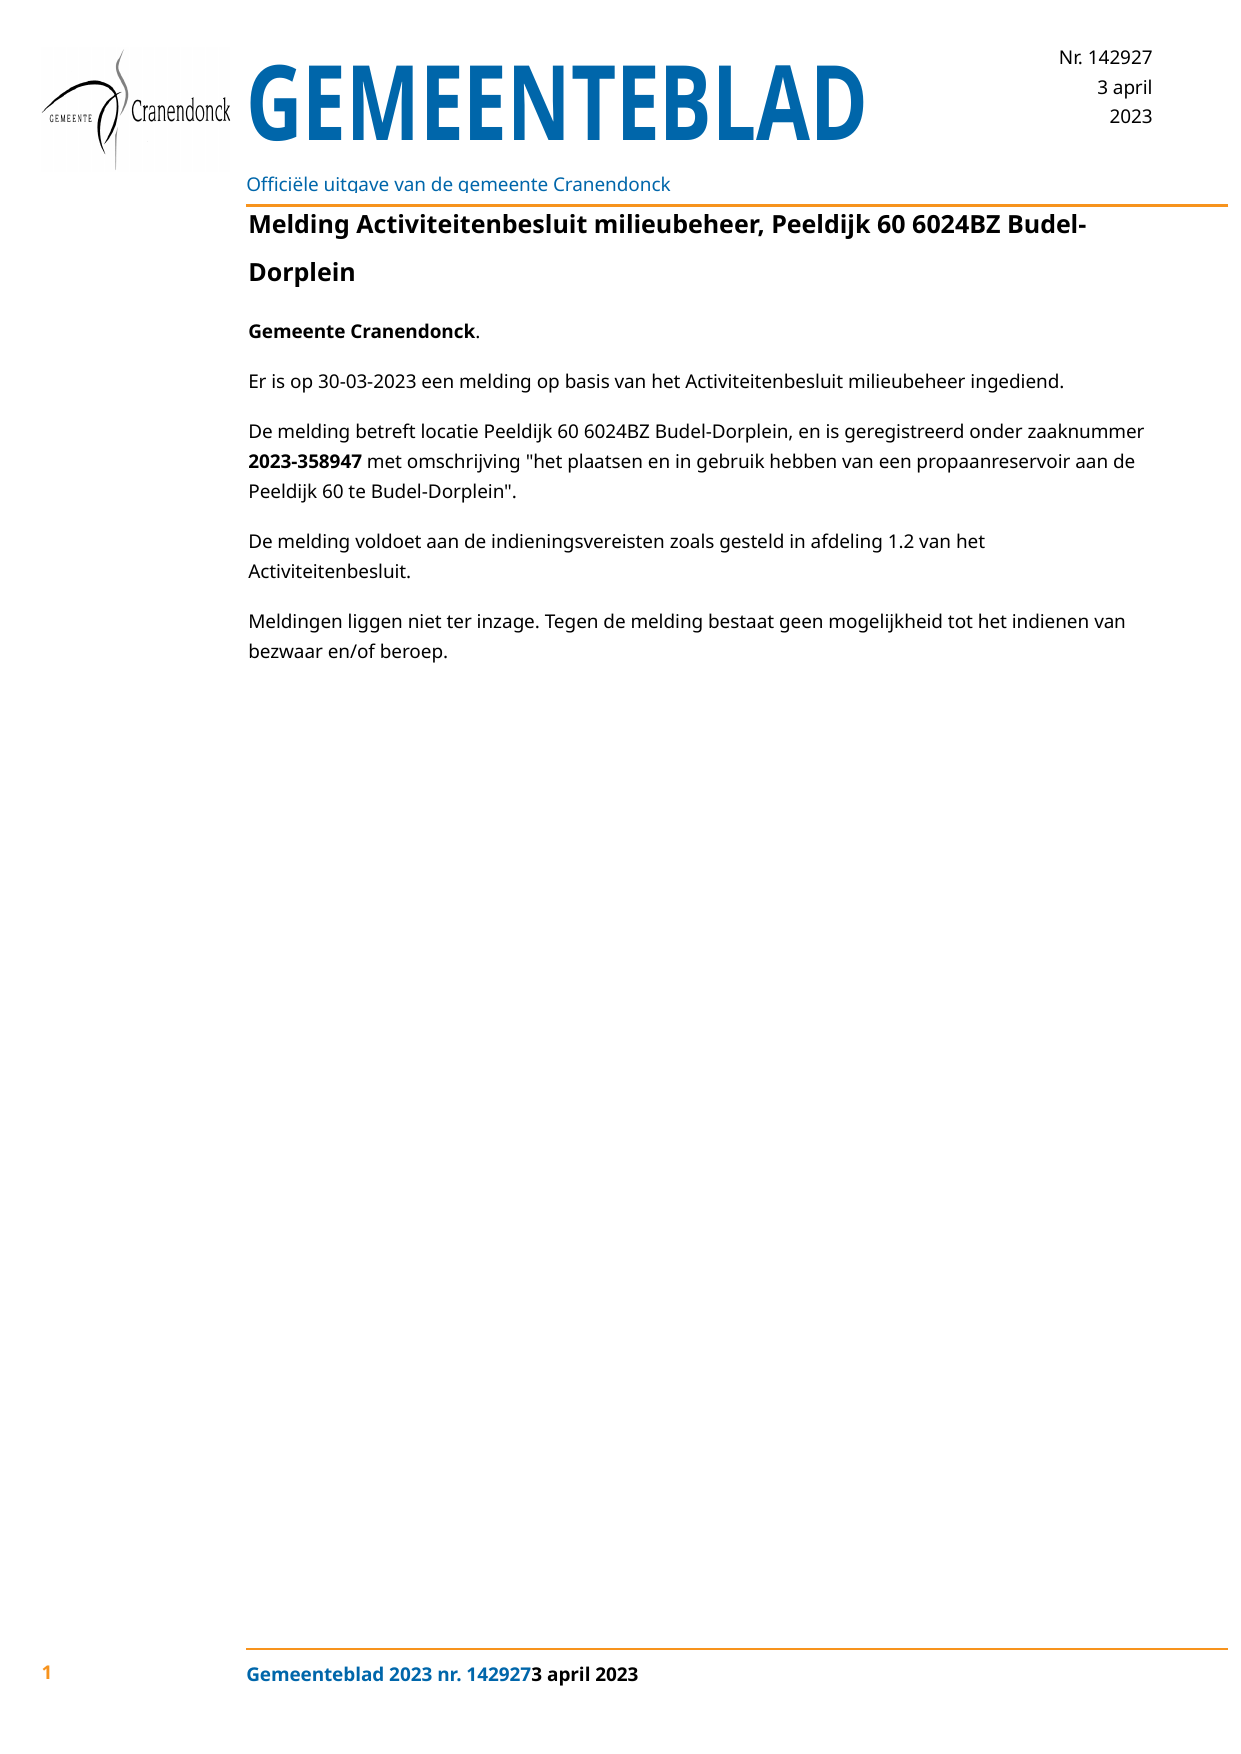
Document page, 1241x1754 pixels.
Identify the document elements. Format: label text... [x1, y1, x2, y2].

text De melding voldoet aan de indieningsvereisten zoals gesteld in afdeling 1.2 van het Activiteitenbesluit. [248, 528, 1152, 584]
text De melding betreft locatie Peeldijk 60 6024BZ Budel-Dorplein, en is geregistreerd onder zaaknummer 2023-358947 met omschrijving "het plaatsen en in gebruik hebben van een propaanreservoir aan de Peeldijk 60 te Budel-Dorplein". [248, 419, 1152, 504]
picture [41, 47, 231, 172]
text Meldingen liggen niet ter inzage. Tegen de melding bestaat geen mogelijkheid tot het indienen van bezwaar en/of beroep. [248, 608, 1152, 664]
text Er is op 30-03-2023 een melding op basis van het Activiteitenbesluit milieubeheer ingediend. [248, 368, 1152, 394]
text Gemeente Cranendonck. [248, 318, 1152, 344]
text Melding Activiteitenbesluit milieubeheer, Peeldijk 60 6024BZ Budel-Dorplein [248, 207, 1152, 288]
